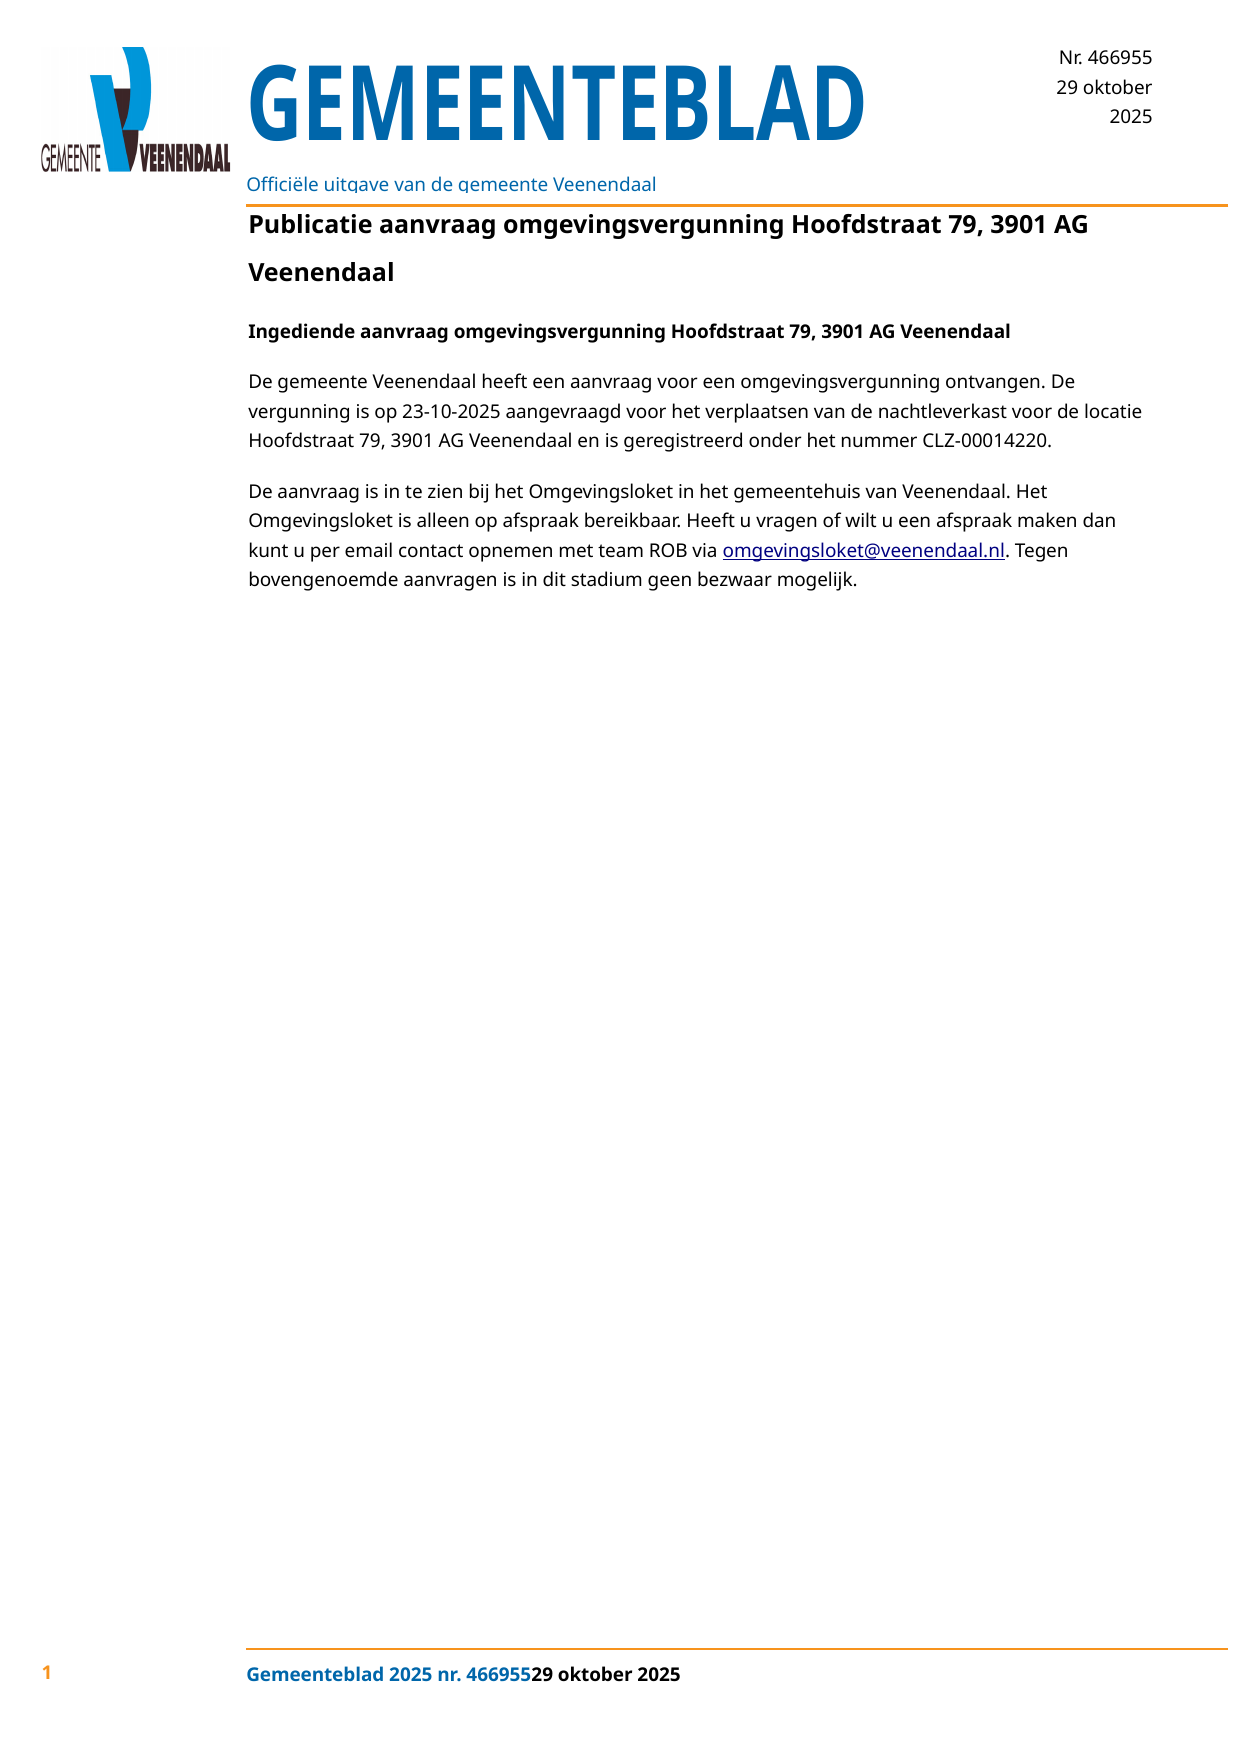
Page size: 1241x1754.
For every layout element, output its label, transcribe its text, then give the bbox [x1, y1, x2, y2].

text Publicatie aanvraag omgevingsvergunning Hoofdstraat 79, 3901 AG Veenendaal [248, 207, 1152, 288]
text De aanvraag is in te zien bij het Omgevingsloket in het gemeentehuis van Veenendaal. Het Omgevingsloket is alleen op afspraak bereikbaar. Heeft u vragen of wilt u een afspraak maken dan kunt u per email contact opnemen met team ROB via omgevingsloket@veenendaal.nl. Tegen bovengenoemde aanvragen is in dit stadium geen bezwaar mogelijk. [248, 478, 1152, 592]
picture [123, 47, 231, 172]
text De gemeente Veenendaal heeft een aanvraag voor een omgevingsvergunning ontvangen. De vergunning is op 23-10-2025 aangevraagd voor het verplaatsen van de nachtleverkast voor de locatie Hoofdstraat 79, 3901 AG Veenendaal en is geregistreerd onder het nummer CLZ-00014220. [248, 368, 1152, 453]
text Ingediende aanvraag omgevingsvergunning Hoofdstraat 79, 3901 AG Veenendaal [248, 318, 1152, 344]
picture [41, 47, 130, 172]
